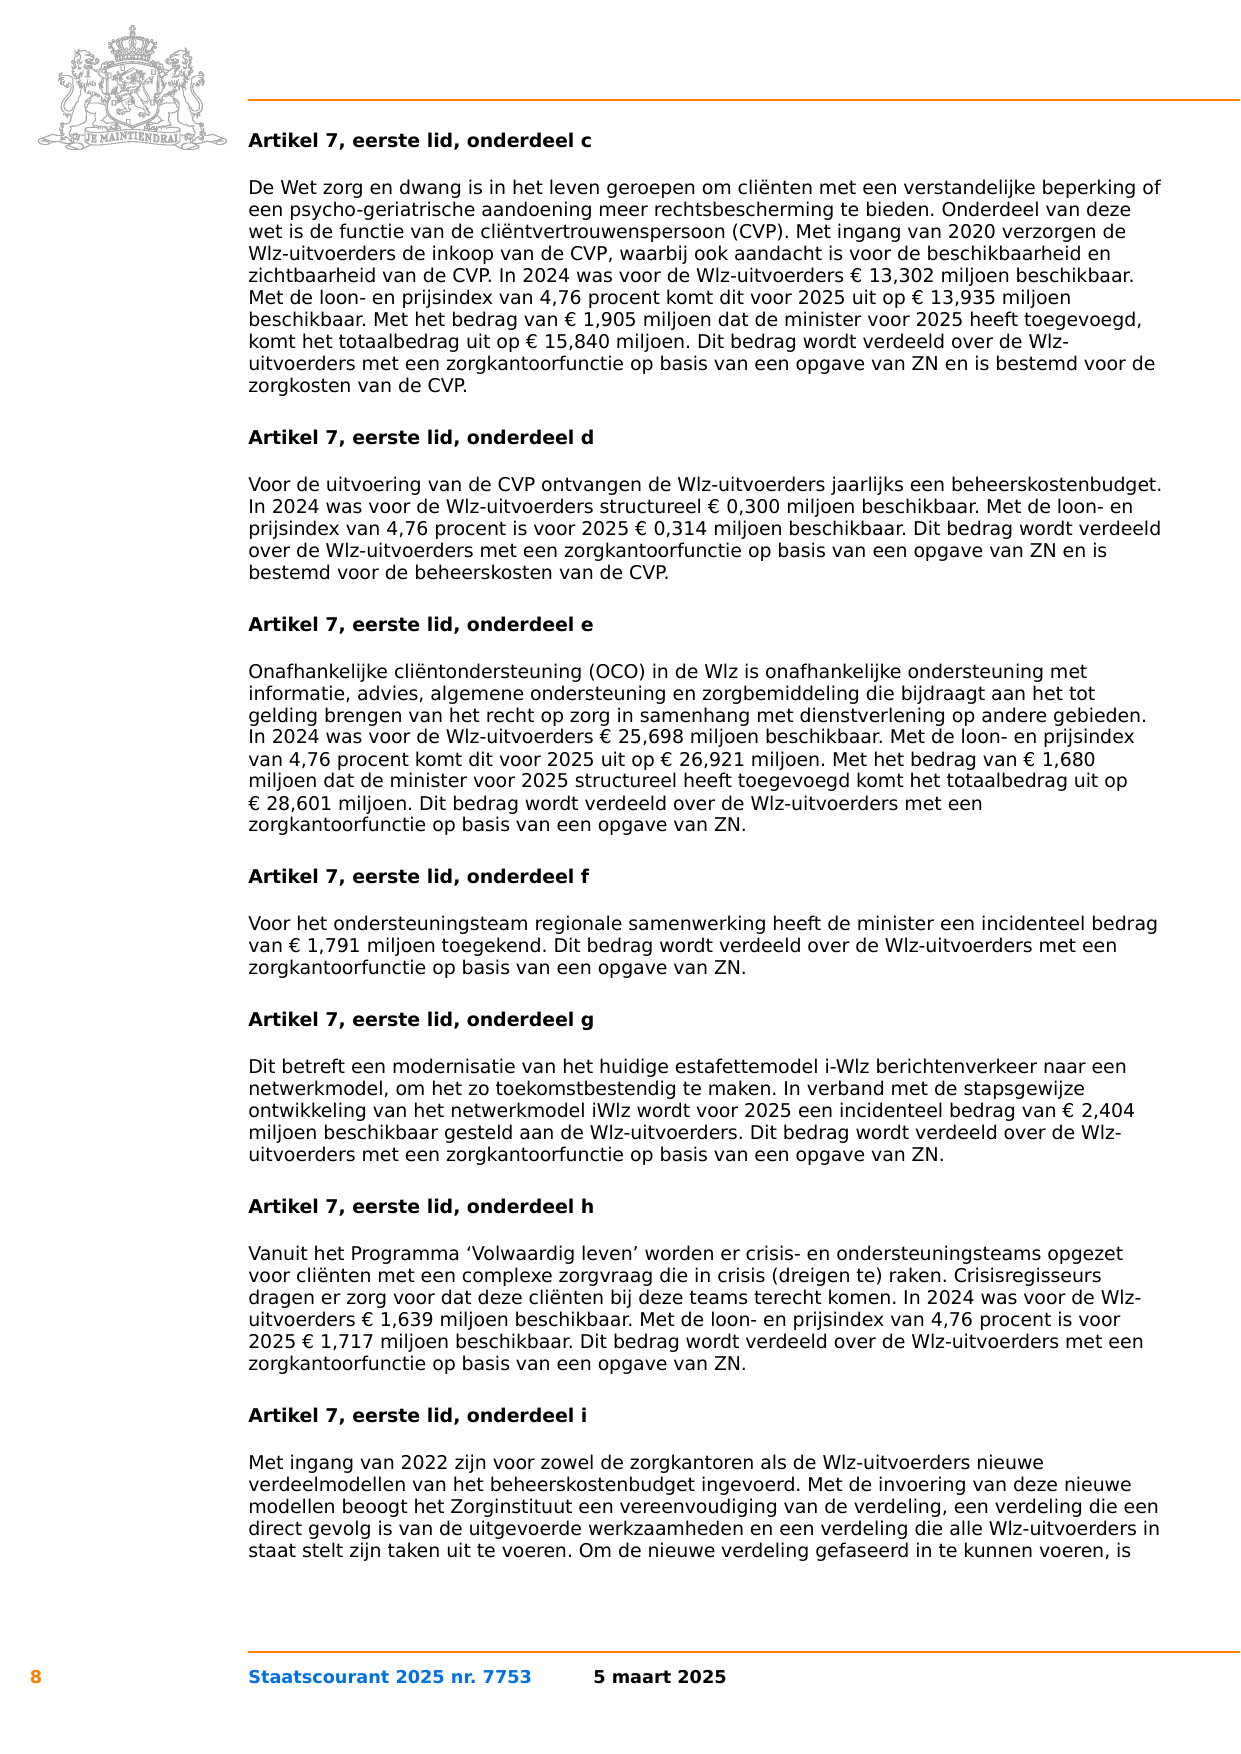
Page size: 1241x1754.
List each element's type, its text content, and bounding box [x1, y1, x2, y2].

subtitle Artikel 7, eerste lid, onderdeel i [248, 1405, 1163, 1427]
picture [38, 25, 227, 150]
subtitle Artikel 7, eerste lid, onderdeel e [248, 613, 1163, 636]
text Onafhankelijke cliëntondersteuning (OCO) in de Wlz is onafhankelijke ondersteuning met informatie, advies, algemene ondersteuning en zorgbemiddeling die bijdraagt aan het tot gelding brengen van het recht op zorg in samenhang met dienstverlening op andere gebieden. In 2024 was voor de Wlz-uitvoerders € 25,698 miljoen beschikbaar. Met de loon- en prijsindex van 4,76 procent komt dit voor 2025 uit op € 26,921 miljoen. Met het bedrag van € 1,680 miljoen dat de minister voor 2025 structureel heeft toegevoegd komt het totaalbedrag uit op € 28,601 miljoen. Dit bedrag wordt verdeeld over de Wlz-uitvoerders met een zorgkantoorfunctie op basis van een opgave van ZN. [248, 661, 1163, 836]
text Vanuit het Programma ‘Volwaardig leven’ worden er crisis- en ondersteuningsteams opgezet voor cliënten met een complexe zorgvraag die in crisis (dreigen te) raken. Crisisregisseurs dragen er zorg voor dat deze cliënten bij deze teams terecht komen. In 2024 was voor de Wlz-uitvoerders € 1,639 miljoen beschikbaar. Met de loon- en prijsindex van 4,76 procent is voor 2025 € 1,717 miljoen beschikbaar. Dit bedrag wordt verdeeld over de Wlz-uitvoerders met een zorgkantoorfunctie op basis van een opgave van ZN. [248, 1243, 1163, 1375]
text Voor de uitvoering van de CVP ontvangen de Wlz-uitvoerders jaarlijks een beheerskostenbudget. In 2024 was voor de Wlz-uitvoerders structureel € 0,300 miljoen beschikbaar. Met de loon- en prijsindex van 4,76 procent is voor 2025 € 0,314 miljoen beschikbaar. Dit bedrag wordt verdeeld over de Wlz-uitvoerders met een zorgkantoorfunctie op basis van een opgave van ZN en is bestemd voor de beheerskosten van de CVP. [248, 474, 1163, 583]
subtitle Artikel 7, eerste lid, onderdeel g [248, 1009, 1163, 1031]
subtitle Artikel 7, eerste lid, onderdeel h [248, 1196, 1163, 1218]
text Dit betreft een modernisatie van het huidige estafettemodel i-Wlz berichtenverkeer naar een netwerkmodel, om het zo toekomstbestendig te maken. In verband met de stapsgewijze ontwikkeling van het netwerkmodel iWlz wordt voor 2025 een incidenteel bedrag van € 2,404 miljoen beschikbaar gesteld aan de Wlz-uitvoerders. Dit bedrag wordt verdeeld over de Wlz-uitvoerders met een zorgkantoorfunctie op basis van een opgave van ZN. [248, 1056, 1163, 1166]
text De Wet zorg en dwang is in het leven geroepen om cliënten met een verstandelijke beperking of een psycho-geriatrische aandoening meer rechtsbescherming te bieden. Onderdeel van deze wet is de functie van de cliëntvertrouwenspersoon (CVP). Met ingang van 2020 verzorgen de Wlz-uitvoerders de inkoop van de CVP, waarbij ook aandacht is voor de beschikbaarheid en zichtbaarheid van de CVP. In 2024 was voor de Wlz-uitvoerders € 13,302 miljoen beschikbaar. Met de loon- en prijsindex van 4,76 procent komt dit voor 2025 uit op € 13,935 miljoen beschikbaar. Met het bedrag van € 1,905 miljoen dat de minister voor 2025 heeft toegevoegd, komt het totaalbedrag uit op € 15,840 miljoen. Dit bedrag wordt verdeeld over de Wlz-uitvoerders met een zorgkantoorfunctie op basis van een opgave van ZN en is bestemd voor de zorgkosten van de CVP. [248, 177, 1163, 397]
text Met ingang van 2022 zijn voor zowel de zorgkantoren als de Wlz-uitvoerders nieuwe verdeelmodellen van het beheerskostenbudget ingevoerd. Met de invoering van deze nieuwe modellen beoogt het Zorginstituut een vereenvoudiging van de verdeling, een verdeling die een direct gevolg is van de uitgevoerde werkzaamheden en een verdeling die alle Wlz-uitvoerders in staat stelt zijn taken uit te voeren. Om de nieuwe verdeling gefaseerd in te kunnen voeren, is [248, 1452, 1163, 1562]
text Voor het ondersteuningsteam regionale samenwerking heeft de minister een incidenteel bedrag van € 1,791 miljoen toegekend. Dit bedrag wordt verdeeld over de Wlz-uitvoerders met een zorgkantoorfunctie op basis van een opgave van ZN. [248, 913, 1163, 979]
subtitle Artikel 7, eerste lid, onderdeel d [248, 427, 1163, 449]
subtitle Artikel 7, eerste lid, onderdeel f [248, 866, 1163, 888]
subtitle Artikel 7, eerste lid, onderdeel c [248, 130, 1163, 152]
